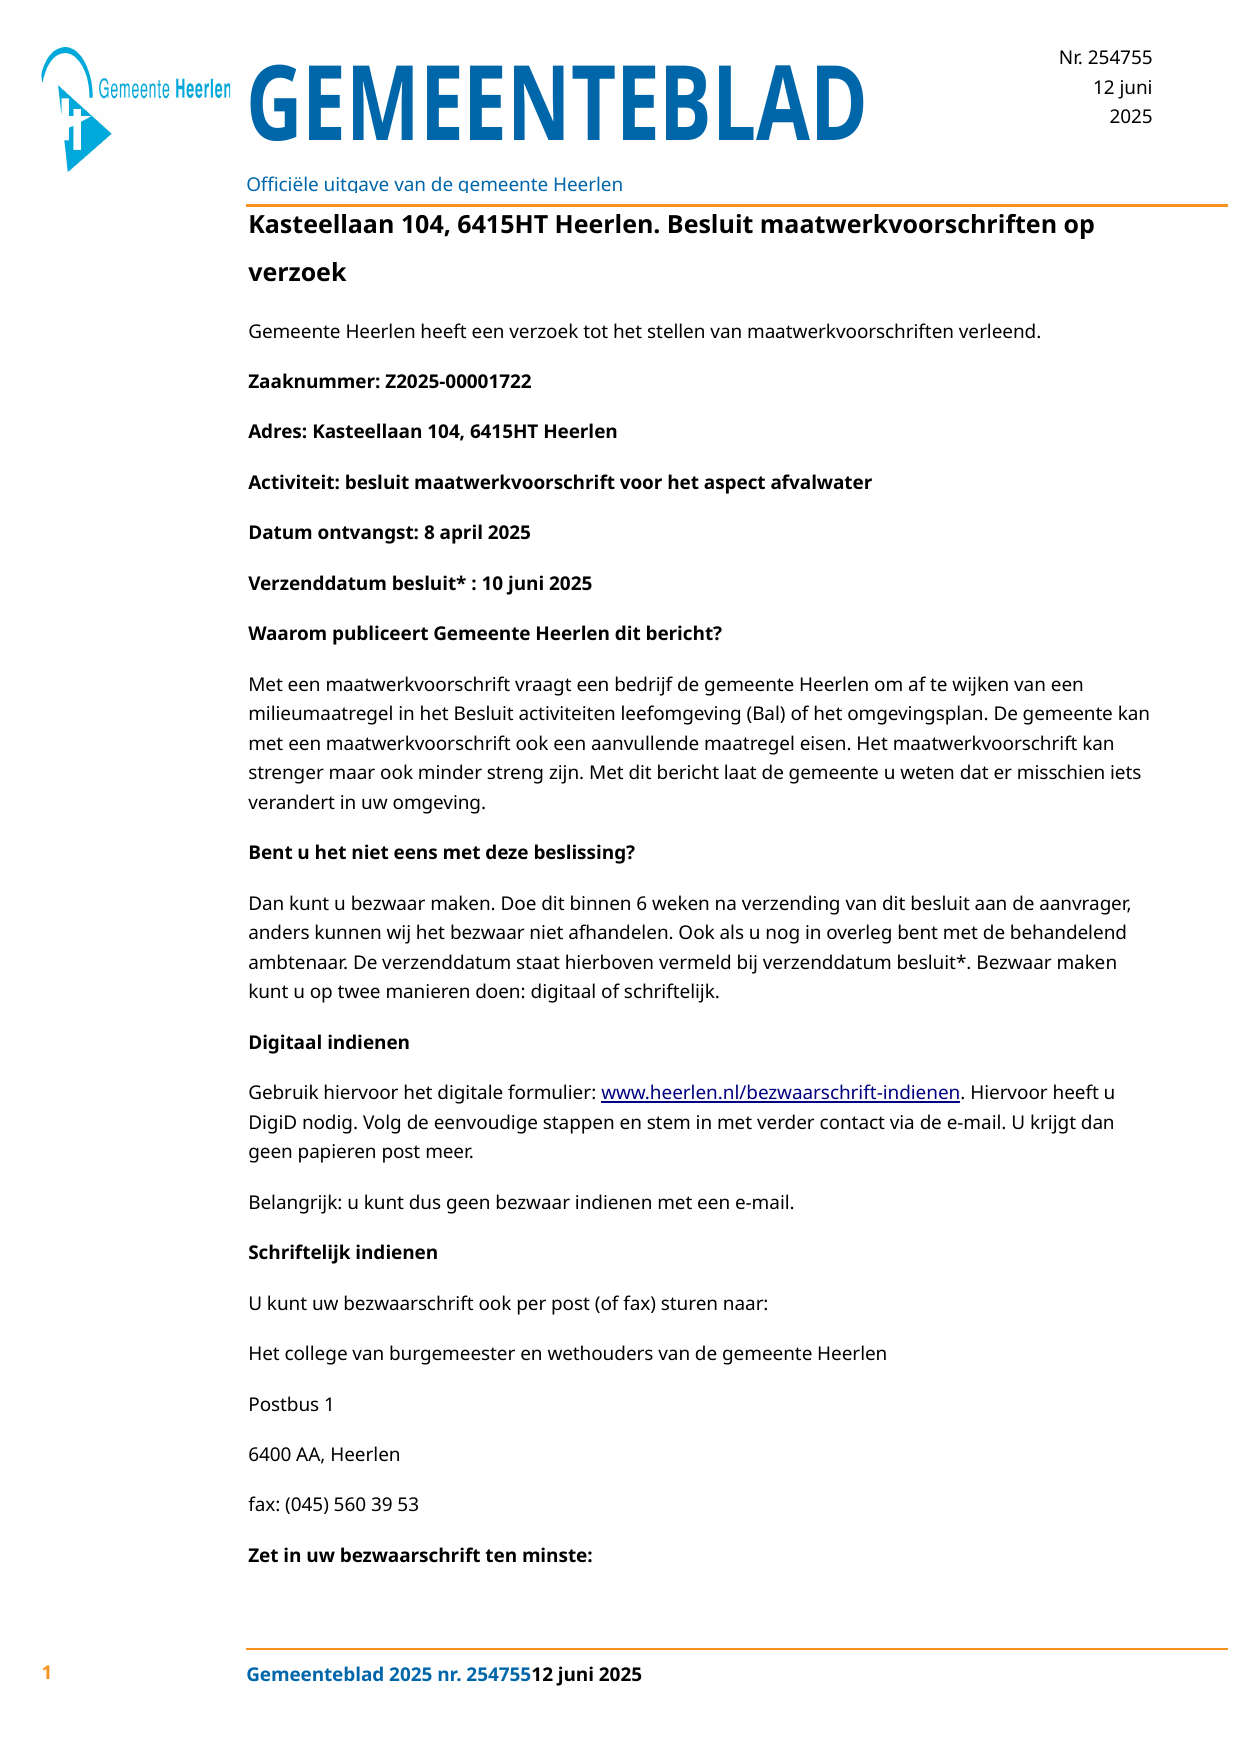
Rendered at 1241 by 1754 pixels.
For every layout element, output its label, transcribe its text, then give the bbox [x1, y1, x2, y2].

picture [41, 47, 231, 172]
text Dan kunt u bezwaar maken. Doe dit binnen 6 weken na verzending van dit besluit aan de aanvrager, anders kunnen wij het bezwaar niet afhandelen. Ook als u nog in overleg bent met de behandelend ambtenaar. De verzenddatum staat hierboven vermeld bij verzenddatum besluit*. Bezwaar maken kunt u op twee manieren doen: digitaal of schriftelijk. [248, 890, 1152, 1004]
text Belangrijk: u kunt dus geen bezwaar indienen met een e-mail. [248, 1189, 1152, 1215]
text Waarom publiceert Gemeente Heerlen dit bericht? [248, 620, 1152, 646]
text Bent u het niet eens met deze beslissing? [248, 839, 1152, 865]
text Datum ontvangst: 8 april 2025 [248, 519, 1152, 545]
text 6400 AA, Heerlen [248, 1441, 1152, 1467]
text fax: (045) 560 39 53 [248, 1492, 1152, 1517]
text Gemeente Heerlen heeft een verzoek tot het stellen van maatwerkvoorschriften verleend. [248, 318, 1152, 344]
text Met een maatwerkvoorschrift vraagt een bedrijf de gemeente Heerlen om af te wijken van een milieumaatregel in het Besluit activiteiten leefomgeving (Bal) of het omgevingsplan. De gemeente kan met een maatwerkvoorschrift ook een aanvullende maatregel eisen. Het maatwerkvoorschrift kan strenger maar ook minder streng zijn. Met dit bericht laat de gemeente u weten dat er misschien iets verandert in uw omgeving. [248, 671, 1152, 815]
text Gebruik hiervoor het digitale formulier: www.heerlen.nl/bezwaarschrift-indienen. Hiervoor heeft u DigiD nodig. Volg de eenvoudige stappen en stem in met verder contact via de e-mail. U krijgt dan geen papieren post meer. [248, 1079, 1152, 1164]
text U kunt uw bezwaarschrift ook per post (of fax) sturen naar: [248, 1290, 1152, 1316]
picture [41, 47, 59, 70]
text Zet in uw bezwaarschrift ten minste: [248, 1542, 1152, 1568]
text Digitaal indienen [248, 1029, 1152, 1055]
text Kasteellaan 104, 6415HT Heerlen. Besluit maatwerkvoorschriften op verzoek [248, 207, 1152, 288]
text Zaaknummer: Z2025-00001722 [248, 368, 1152, 394]
text Verzenddatum besluit* : 10 juni 2025 [248, 570, 1152, 596]
text Postbus 1 [248, 1391, 1152, 1417]
text Schriftelijk indienen [248, 1239, 1152, 1265]
text Het college van burgemeester en wethouders van de gemeente Heerlen [248, 1340, 1152, 1366]
text Adres: Kasteellaan 104, 6415HT Heerlen [248, 419, 1152, 444]
text Activiteit: besluit maatwerkvoorschrift voor het aspect afvalwater [248, 469, 1152, 495]
